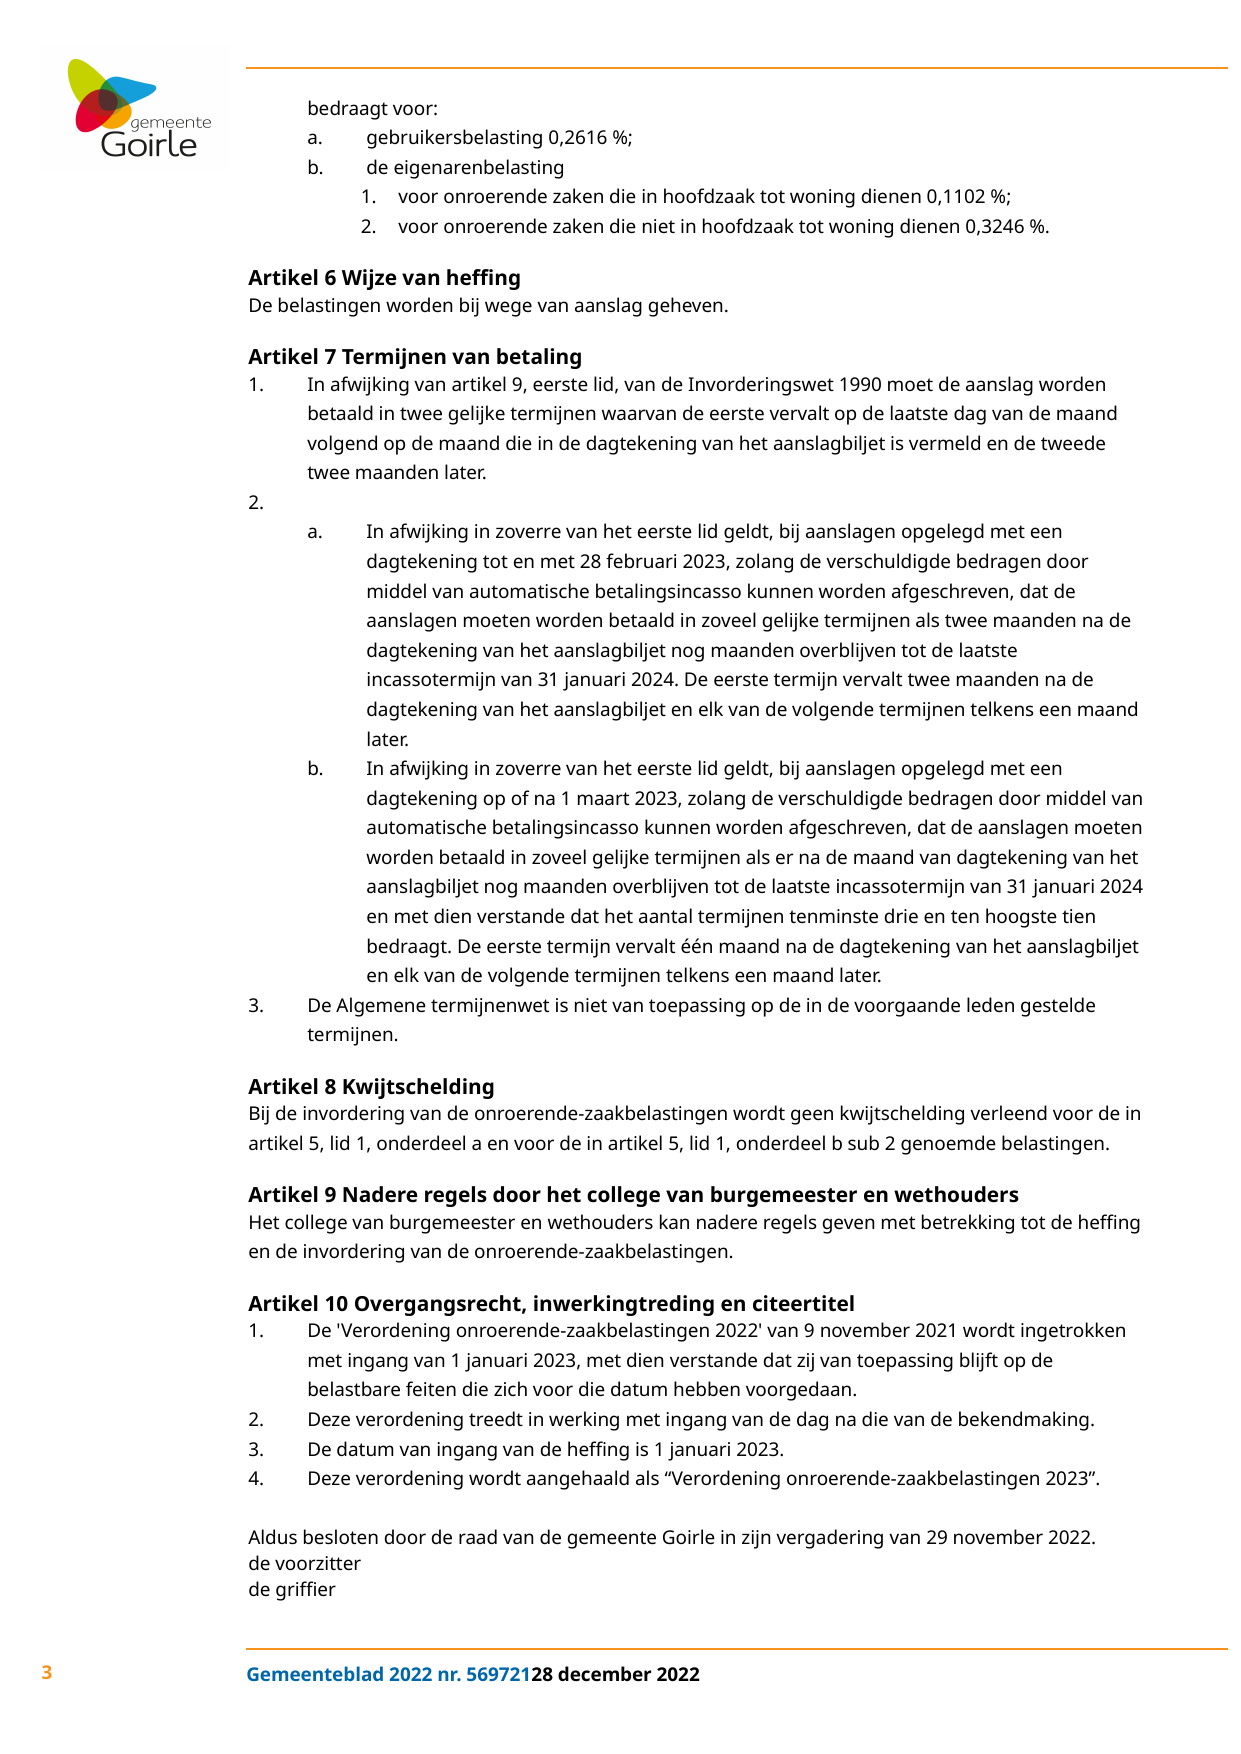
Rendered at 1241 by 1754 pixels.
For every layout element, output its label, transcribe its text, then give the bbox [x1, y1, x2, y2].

list voor onroerende zaken die in hoofdzaak tot woning dienen 0,1102 %; [361, 183, 1152, 209]
text Artikel 6 Wijze van heffing [248, 263, 1152, 292]
list In afwijking van artikel 9, eerste lid, van de Invorderingswet 1990 moet de aanslag worden betaald in twee gelijke termijnen waarvan de eerste vervalt op de laatste dag van de maand volgend op de maand die in de dagtekening van het aanslagbiljet is vermeld en de tweede twee maanden later. [248, 371, 1152, 485]
list de eigenarenbelasting [307, 154, 1152, 180]
list De datum van ingang van de heffing is 1 januari 2023. [248, 1436, 1152, 1461]
text Artikel 7 Termijnen van betaling [248, 342, 1152, 371]
text de griffier [248, 1576, 1152, 1602]
list In afwijking in zoverre van het eerste lid geldt, bij aanslagen opgelegd met een dagtekening tot en met 28 februari 2023, zolang de verschuldigde bedragen door middel van automatische betalingsincasso kunnen worden afgeschreven, dat de aanslagen moeten worden betaald in zoveel gelijke termijnen als twee maanden na de dagtekening van het aanslagbiljet nog maanden overblijven tot de laatste incassotermijn van 31 januari 2024. De eerste termijn vervalt twee maanden na de dagtekening van het aanslagbiljet en elk van de volgende termijnen telkens een maand later. [307, 519, 1152, 752]
list In afwijking in zoverre van het eerste lid geldt, bij aanslagen opgelegd met een dagtekening op of na 1 maart 2023, zolang de verschuldigde bedragen door middel van automatische betalingsincasso kunnen worden afgeschreven, dat de aanslagen moeten worden betaald in zoveel gelijke termijnen als er na de maand van dagtekening van het aanslagbiljet nog maanden overblijven tot de laatste incassotermijn van 31 januari 2024 en met dien verstande dat het aantal termijnen tenminste drie en ten hoogste tien bedraagt. De eerste termijn vervalt één maand na de dagtekening van het aanslagbiljet en elk van de volgende termijnen telkens een maand later. [307, 755, 1152, 988]
text Artikel 8 Kwijtschelding [248, 1072, 1152, 1101]
list voor onroerende zaken die niet in hoofdzaak tot woning dienen 0,3246 %. [361, 213, 1152, 239]
list Deze verordening wordt aangehaald als “Verordening onroerende-zaakbelastingen 2023”. [248, 1465, 1152, 1491]
picture [41, 47, 231, 172]
text Bij de invordering van de onroerende-zaakbelastingen wordt geen kwijtschelding verleend voor de in artikel 5, lid 1, onderdeel a en voor de in artikel 5, lid 1, onderdeel b sub 2 genoemde belastingen. [248, 1101, 1152, 1156]
list De Algemene termijnenwet is niet van toepassing op de in de voorgaande leden gestelde termijnen. [248, 992, 1152, 1047]
list gebruikersbelasting 0,2616 %; [307, 124, 1152, 150]
list Deze verordening treedt in werking met ingang van de dag na die van de bekendmaking. [248, 1406, 1152, 1432]
text Artikel 9 Nadere regels door het college van burgemeester en wethouders [248, 1181, 1152, 1209]
list De 'Verordening onroerende-zaakbelastingen 2022' van 9 november 2021 wordt ingetrokken met ingang van 1 januari 2023, met dien verstande dat zij van toepassing blijft op de belastbare feiten die zich voor die datum hebben voorgedaan. [248, 1317, 1152, 1402]
text Het college van burgemeester en wethouders kan nadere regels geven met betrekking tot de heffing en de invordering van de onroerende-zaakbelastingen. [248, 1209, 1152, 1264]
text Aldus besloten door de raad van de gemeente Goirle in zijn vergadering van 29 november 2022. [248, 1524, 1152, 1550]
text de voorzitter [248, 1550, 1152, 1576]
text Artikel 10 Overgangsrecht, inwerkingtreding en citeertitel [248, 1289, 1152, 1317]
text De belastingen worden bij wege van aanslag geheven. [248, 292, 1152, 318]
list bedraagt voor: [248, 95, 1152, 121]
